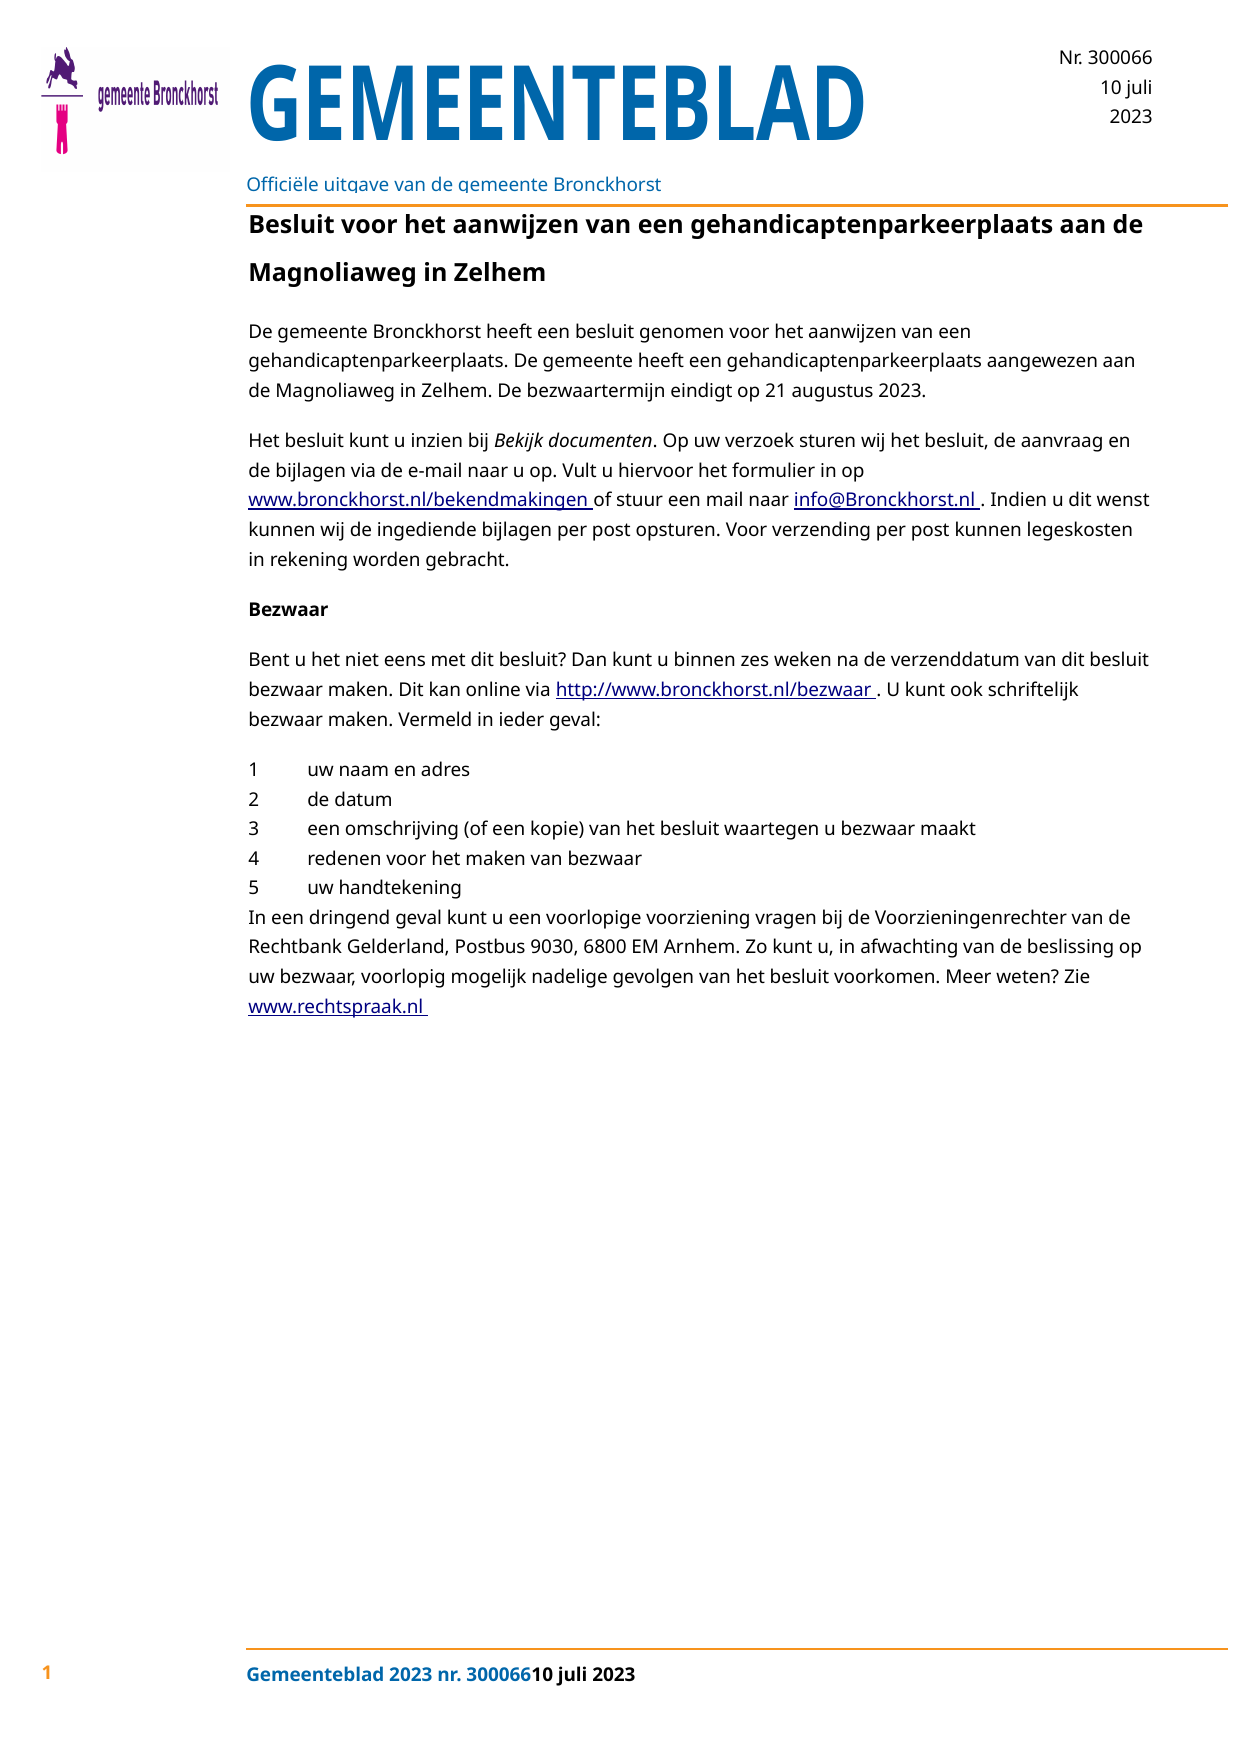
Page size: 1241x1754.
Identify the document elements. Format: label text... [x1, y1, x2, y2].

list de datum [248, 786, 1152, 812]
text Besluit voor het aanwijzen van een gehandicaptenparkeerplaats aan de Magnoliaweg in Zelhem [248, 207, 1152, 288]
text Het besluit kunt u inzien bij Bekijk documenten. Op uw verzoek sturen wij het besluit, de aanvraag en de bijlagen via de e-mail naar u op. Vult u hiervoor het formulier in op www.bronckhorst.nl/bekendmakingen of stuur een mail naar info@Bronckhorst.nl . Indien u dit wenst kunnen wij de ingediende bijlagen per post opsturen. Voor verzending per post kunnen legeskosten in rekening worden gebracht. [248, 427, 1152, 572]
text Bent u het niet eens met dit besluit? Dan kunt u binnen zes weken na de verzenddatum van dit besluit bezwaar maken. Dit kan online via http://www.bronckhorst.nl/bezwaar . U kunt ook schriftelijk bezwaar maken. Vermeld in ieder geval: [248, 647, 1152, 732]
picture [41, 47, 231, 172]
text In een dringend geval kunt u een voorlopige voorziening vragen bij de Voorzieningenrechter van de Rechtbank Gelderland, Postbus 9030, 6800 EM Arnhem. Zo kunt u, in afwachting van de beslissing op uw bezwaar, voorlopig mogelijk nadelige gevolgen van het besluit voorkomen. Meer weten? Zie www.rechtspraak.nl [248, 904, 1152, 1019]
list redenen voor het maken van bezwaar [248, 845, 1152, 871]
text Bezwaar [248, 596, 1152, 622]
list een omschrijving (of een kopie) van het besluit waartegen u bezwaar maakt [248, 815, 1152, 841]
text De gemeente Bronckhorst heeft een besluit genomen voor het aanwijzen van een gehandicaptenparkeerplaats. De gemeente heeft een gehandicaptenparkeerplaats aangewezen aan de Magnoliaweg in Zelhem. De bezwaartermijn eindigt op 21 augustus 2023. [248, 318, 1152, 403]
list uw handtekening [248, 874, 1152, 900]
list uw naam en adres [248, 756, 1152, 782]
